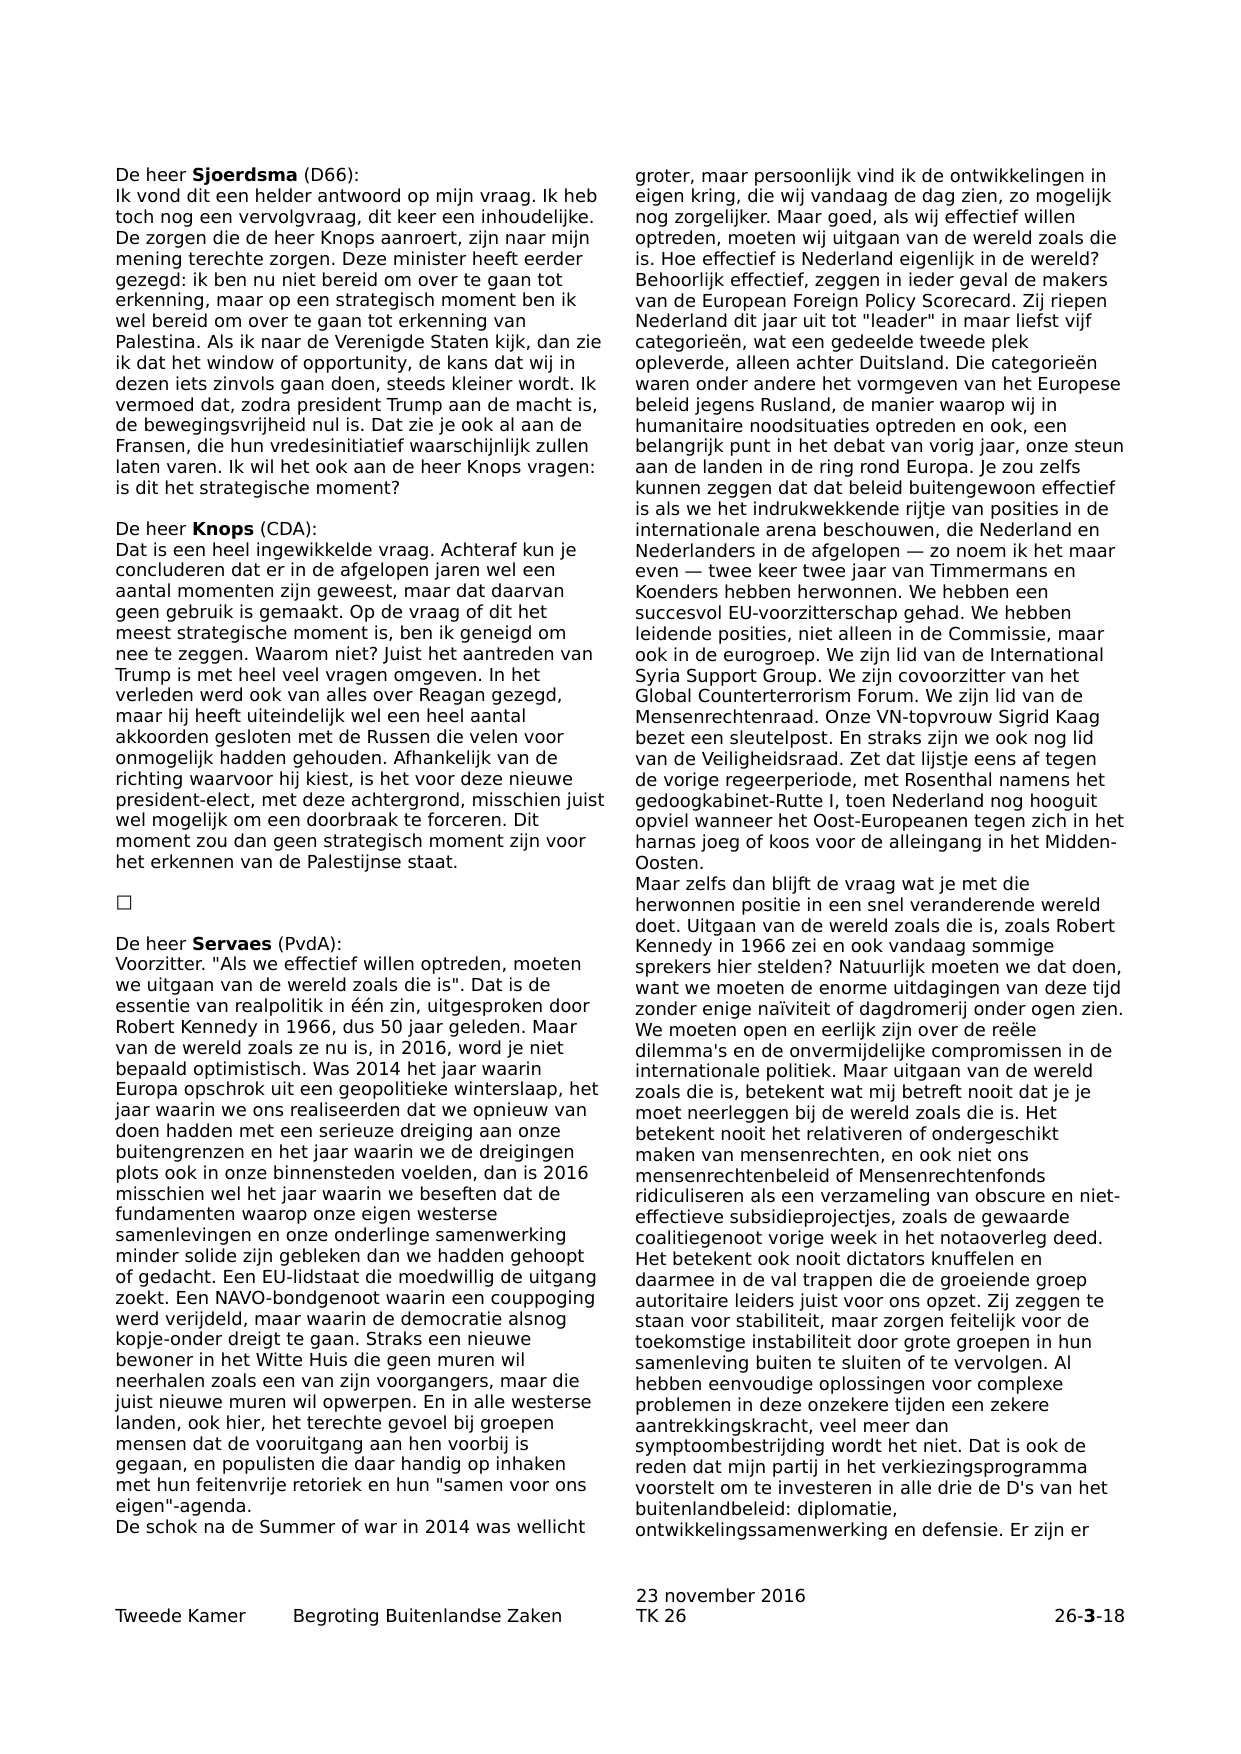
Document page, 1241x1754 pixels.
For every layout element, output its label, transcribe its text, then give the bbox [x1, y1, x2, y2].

text groter, maar persoonlijk vind ik de ontwikkelingen in eigen kring, die wij vandaag de dag zien, zo mogelijk nog zorgelijker. Maar goed, als wij effectief willen optreden, moeten wij uitgaan van de wereld zoals die is. Hoe effectief is Nederland eigenlijk in de wereld? Behoorlijk effectief, zeggen in ieder geval de makers van de European Foreign Policy Scorecard. Zij riepen Nederland dit jaar uit tot "leader" in maar liefst vijf categorieën, wat een gedeelde tweede plek opleverde, alleen achter Duitsland. Die categorieën waren onder andere het vormgeven van het Europese beleid jegens Rusland, de manier waarop wij in humanitaire noodsituaties optreden en ook, een belangrijk punt in het debat van vorig jaar, onze steun aan de landen in de ring rond Europa. Je zou zelfs kunnen zeggen dat dat beleid buitengewoon effectief is als we het indrukwekkende rijtje van posities in de internationale arena beschouwen, die Nederland en Nederlanders in de afgelopen — zo noem ik het maar even — twee keer twee jaar van Timmermans en Koenders hebben herwonnen. We hebben een succesvol EU-voorzitterschap gehad. We hebben leidende posities, niet alleen in de Commissie, maar ook in de eurogroep. We zijn lid van de International Syria Support Group. We zijn covoorzitter van het Global Counterterrorism Forum. We zijn lid van de Mensenrechtenraad. Onze VN-topvrouw Sigrid Kaag bezet een sleutelpost. En straks zijn we ook nog lid van de Veiligheidsraad. Zet dat lijstje eens af tegen de vorige regeerperiode, met Rosenthal namens het gedoogkabinet-Rutte I, toen Nederland nog hooguit opviel wanneer het Oost-Europeanen tegen zich in het harnas joeg of koos voor de alleingang in het Midden-Oosten. [635, 165, 1125, 874]
text De schok na de Summer of war in 2014 was wellicht [115, 1517, 605, 1537]
text Maar zelfs dan blijft de vraag wat je met die herwonnen positie in een snel veranderende wereld doet. Uitgaan van de wereld zoals die is, zoals Robert Kennedy in 1966 zei en ook vandaag sommige sprekers hier stelden? Natuurlijk moeten we dat doen, want we moeten de enorme uitdagingen van deze tijd zonder enige naïviteit of dagdromerij onder ogen zien. We moeten open en eerlijk zijn over de reële dilemma's en de onvermijdelijke compromissen in de internationale politiek. Maar uitgaan van de wereld zoals die is, betekent wat mij betreft nooit dat je je moet neerleggen bij de wereld zoals die is. Het betekent nooit het relativeren of ondergeschikt maken van mensenrechten, en ook niet ons mensenrechtenbeleid of Mensenrechtenfonds ridiculiseren als een verzameling van obscure en niet-effectieve subsidieprojectjes, zoals de gewaarde coalitiegenoot vorige week in het notaoverleg deed. Het betekent ook nooit dictators knuffelen en daarmee in de val trappen die de groeiende groep autoritaire leiders juist voor ons opzet. Zij zeggen te staan voor stabiliteit, maar zorgen feitelijk voor de toekomstige instabiliteit door grote groepen in hun samenleving buiten te sluiten of te vervolgen. Al hebben eenvoudige oplossingen voor complexe problemen in deze onzekere tijden een zekere aantrekkingskracht, veel meer dan symptoombestrijding wordt het niet. Dat is ook de reden dat mijn partij in het verkiezingsprogramma voorstelt om te investeren in alle drie de D's van het buitenlandbeleid: diplomatie, ontwikkelingssamenwerking en defensie. Er zijn er [635, 874, 1125, 1540]
text Voorzitter. "Als we effectief willen optreden, moeten we uitgaan van de wereld zoals die is". Dat is de essentie van realpolitik in één zin, uitgesproken door Robert Kennedy in 1966, dus 50 jaar geleden. Maar van de wereld zoals ze nu is, in 2016, word je niet bepaald optimistisch. Was 2014 het jaar waarin Europa opschrok uit een geopolitieke winterslaap, het jaar waarin we ons realiseerden dat we opnieuw van doen hadden met een serieuze dreiging aan onze buitengrenzen en het jaar waarin we de dreigingen plots ook in onze binnensteden voelden, dan is 2016 misschien wel het jaar waarin we beseften dat de fundamenten waarop onze eigen westerse samenlevingen en onze onderlinge samenwerking minder solide zijn gebleken dan we hadden gehoopt of gedacht. Een EU-lidstaat die moedwillig de uitgang zoekt. Een NAVO-bondgenoot waarin een couppoging werd verijdeld, maar waarin de democratie alsnog kopje-onder dreigt te gaan. Straks een nieuwe bewoner in het Witte Huis die geen muren wil neerhalen zoals een van zijn voorgangers, maar die juist nieuwe muren wil opwerpen. En in alle westerse landen, ook hier, het terechte gevoel bij groepen mensen dat de vooruitgang aan hen voorbij is gegaan, en populisten die daar handig op inhaken met hun feitenvrije retoriek en hun "samen voor ons eigen"-agenda. [115, 954, 605, 1517]
text Dat is een heel ingewikkelde vraag. Achteraf kun je concluderen dat er in de afgelopen jaren wel een aantal momenten zijn geweest, maar dat daarvan geen gebruik is gemaakt. Op de vraag of dit het meest strategische moment is, ben ik geneigd om nee te zeggen. Waarom niet? Juist het aantreden van Trump is met heel veel vragen omgeven. In het verleden werd ook van alles over Reagan gezegd, maar hij heeft uiteindelijk wel een heel aantal akkoorden gesloten met de Russen die velen voor onmogelijk hadden gehouden. Afhankelijk van de richting waarvoor hij kiest, is het voor deze nieuwe president-elect, met deze achtergrond, misschien juist wel mogelijk om een doorbraak te forceren. Dit moment zou dan geen strategisch moment zijn voor het erkennen van de Palestijnse staat. [115, 539, 605, 873]
text De heer Knops (CDA): [115, 518, 605, 539]
text ⬜ [115, 893, 605, 913]
text De heer Servaes (PvdA): [115, 933, 605, 954]
text De heer Sjoerdsma (D66): [115, 165, 605, 186]
text Ik vond dit een helder antwoord op mijn vraag. Ik heb toch nog een vervolgvraag, dit keer een inhoudelijke. De zorgen die de heer Knops aanroert, zijn naar mijn mening terechte zorgen. Deze minister heeft eerder gezegd: ik ben nu niet bereid om over te gaan tot erkenning, maar op een strategisch moment ben ik wel bereid om over te gaan tot erkenning van Palestina. Als ik naar de Verenigde Staten kijk, dan zie ik dat het window of opportunity, de kans dat wij in dezen iets zinvols gaan doen, steeds kleiner wordt. Ik vermoed dat, zodra president Trump aan de macht is, de bewegingsvrijheid nul is. Dat zie je ook al aan de Fransen, die hun vredesinitiatief waarschijnlijk zullen laten varen. Ik wil het ook aan de heer Knops vragen: is dit het strategische moment? [115, 186, 605, 498]
